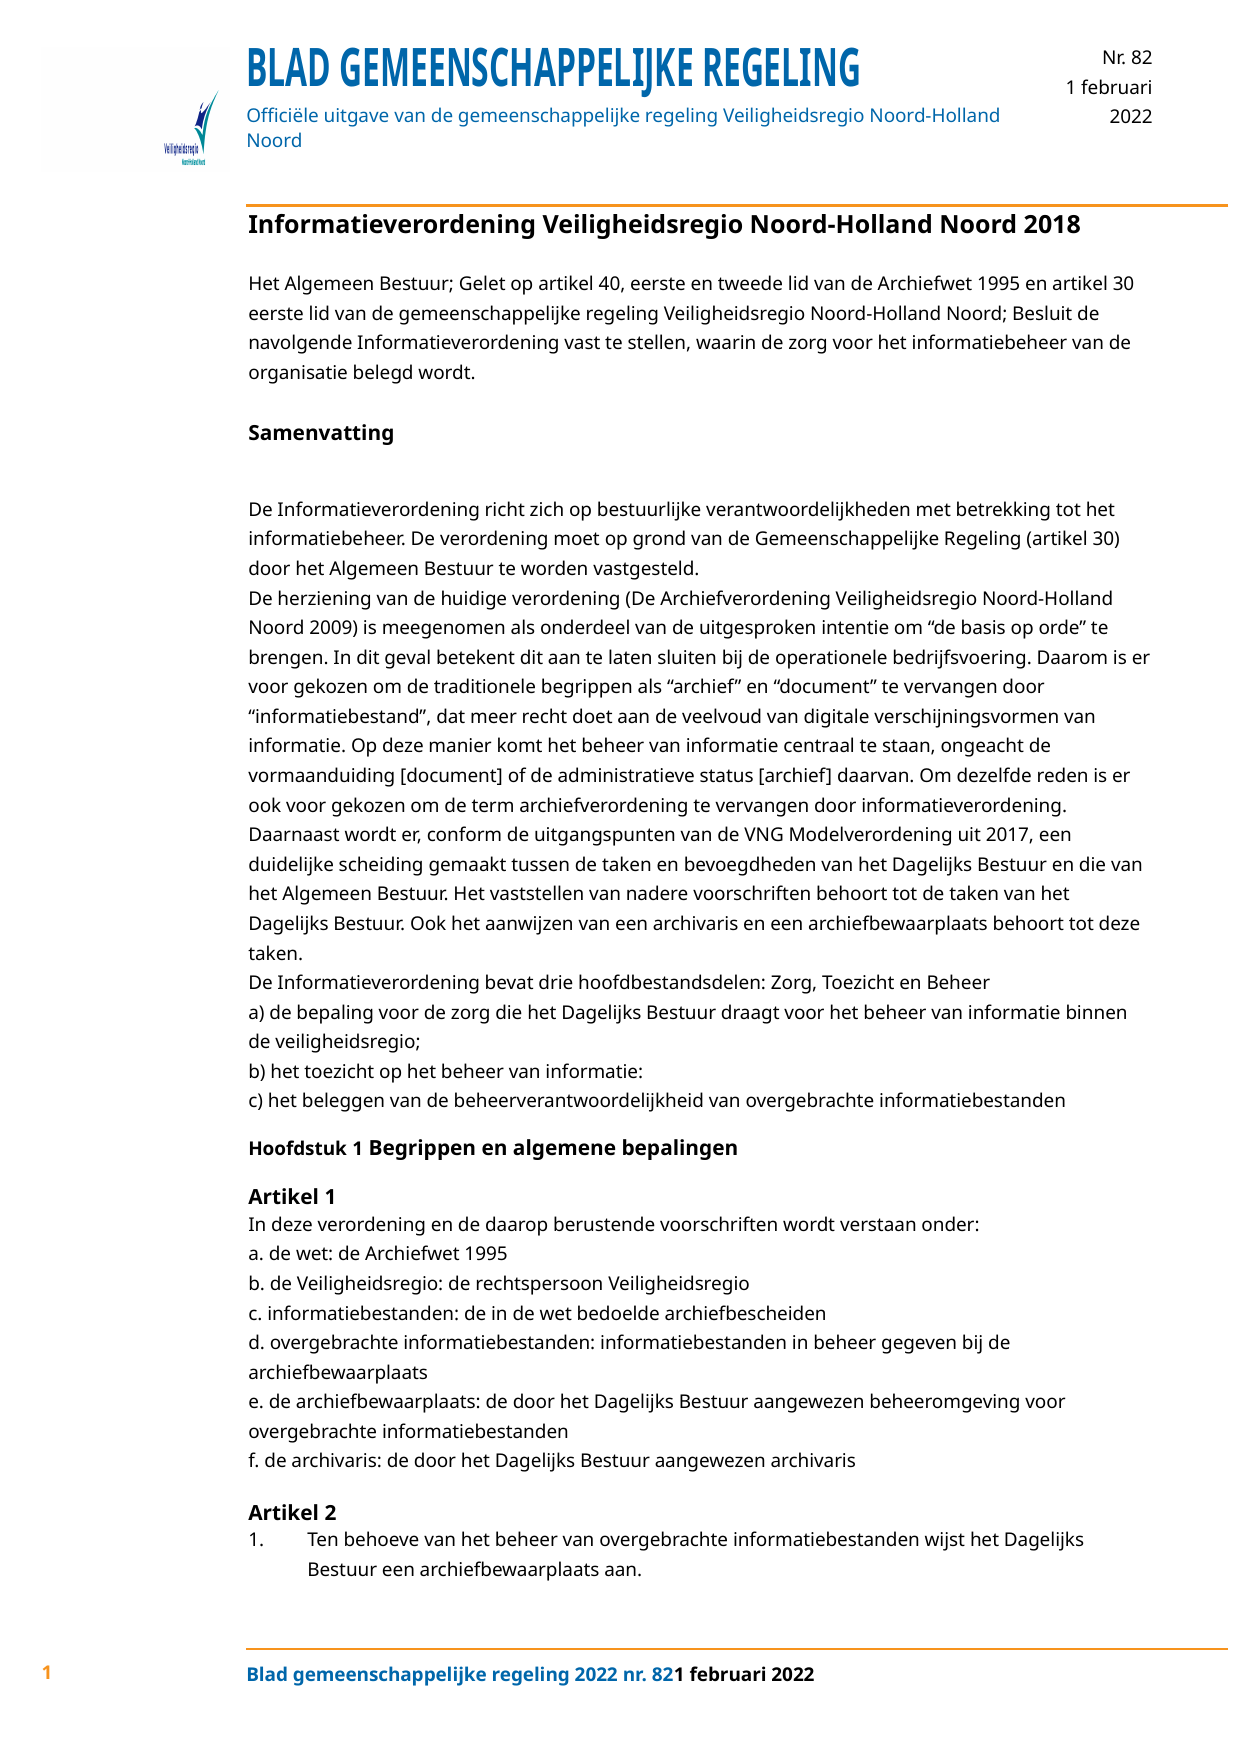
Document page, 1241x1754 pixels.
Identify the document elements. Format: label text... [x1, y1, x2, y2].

text De Informatieverordening richt zich op bestuurlijke verantwoordelijkheden met betrekking tot het informatiebeheer. De verordening moet op grond van de Gemeenschappelijke Regeling (artikel 30) door het Algemeen Bestuur te worden vastgesteld. [248, 496, 1152, 581]
text d. overgebrachte informatiebestanden: informatiebestanden in beheer gegeven bij de archiefbewaarplaats [248, 1329, 1152, 1384]
text De herziening van de huidige verordening (De Archiefverordening Veiligheidsregio Noord-Holland Noord 2009) is meegenomen als onderdeel van de uitgesproken intentie om “de basis op orde” te brengen. In dit geval betekent dit aan te laten sluiten bij de operationele bedrijfsvoering. Daarom is er voor gekozen om de traditionele begrippen als “archief” en “document” te vervangen door “informatiebestand”, dat meer recht doet aan de veelvoud van digitale verschijningsvormen van informatie. Op deze manier komt het beheer van informatie centraal te staan, ongeacht de vormaanduiding [document] of de administratieve status [archief] daarvan. Om dezelfde reden is er ook voor gekozen om de term archiefverordening te vervangen door informatieverordening. [248, 585, 1152, 817]
text Het Algemeen Bestuur; Gelet op artikel 40, eerste en tweede lid van de Archiefwet 1995 en artikel 30 eerste lid van de gemeenschappelijke regeling Veiligheidsregio Noord-Holland Noord; Besluit de navolgende Informatieverordening vast te stellen, waarin de zorg voor het informatiebeheer van de organisatie belegd wordt. [248, 270, 1152, 385]
text Artikel 1 [248, 1182, 1152, 1211]
list Ten behoeve van het beheer van overgebrachte informatiebestanden wijst het Dagelijks Bestuur een archiefbewaarplaats aan. [248, 1526, 1152, 1582]
text Informatieverordening Veiligheidsregio Noord-Holland Noord 2018 [248, 207, 1152, 241]
text e. de archiefbewaarplaats: de door het Dagelijks Bestuur aangewezen beheeromgeving voor overgebrachte informatiebestanden [248, 1388, 1152, 1444]
text a) de bepaling voor de zorg die het Dagelijks Bestuur draagt voor het beheer van informatie binnen de veiligheidsregio; [248, 999, 1152, 1054]
text f. de archivaris: de door het Dagelijks Bestuur aangewezen archivaris [248, 1448, 1152, 1473]
text Hoofdstuk 1 Begrippen en algemene bepalingen [248, 1133, 1152, 1162]
text Artikel 2 [248, 1498, 1152, 1526]
text b. de Veiligheidsregio: de rechtspersoon Veiligheidsregio [248, 1270, 1152, 1296]
picture [41, 47, 231, 172]
text Samenvatting [248, 418, 1152, 447]
text De Informatieverordening bevat drie hoofdbestandsdelen: Zorg, Toezicht en Beheer [248, 969, 1152, 995]
text a. de wet: de Archiefwet 1995 [248, 1241, 1152, 1266]
text b) het toezicht op het beheer van informatie: [248, 1058, 1152, 1084]
text Daarnaast wordt er, conform de uitgangspunten van de VNG Modelverordening uit 2017, een duidelijke scheiding gemaakt tussen de taken en bevoegdheden van het Dagelijks Bestuur en die van het Algemeen Bestuur. Het vaststellen van nadere voorschriften behoort tot de taken van het Dagelijks Bestuur. Ook het aanwijzen van een archivaris en een archiefbewaarplaats behoort tot deze taken. [248, 821, 1152, 965]
text In deze verordening en de daarop berustende voorschriften wordt verstaan onder: [248, 1211, 1152, 1237]
text c) het beleggen van de beheerverantwoordelijkheid van overgebrachte informatiebestanden [248, 1088, 1152, 1113]
text c. informatiebestanden: de in de wet bedoelde archiefbescheiden [248, 1300, 1152, 1325]
